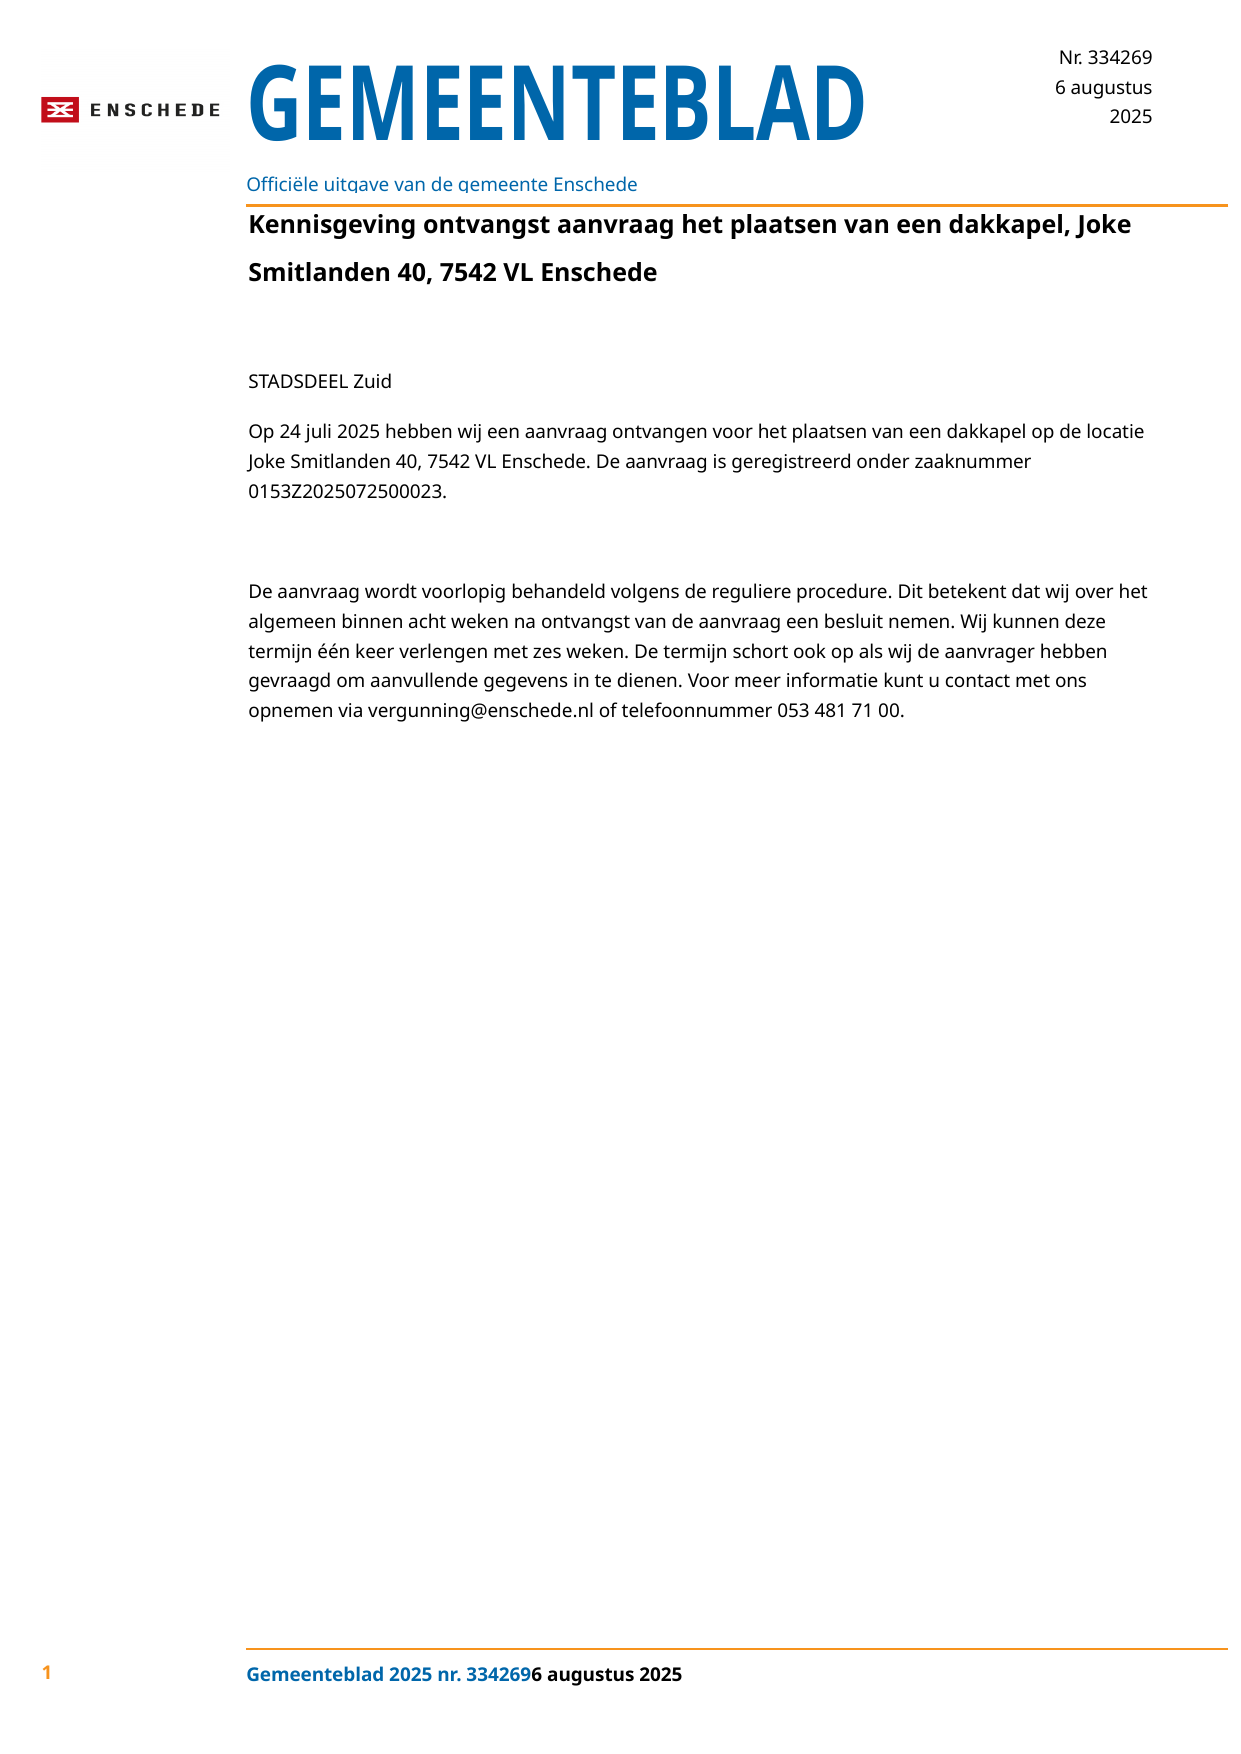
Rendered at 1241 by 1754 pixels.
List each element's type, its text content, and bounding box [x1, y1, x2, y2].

text De aanvraag wordt voorlopig behandeld volgens de reguliere procedure. Dit betekent dat wij over het algemeen binnen acht weken na ontvangst van de aanvraag een besluit nemen. Wij kunnen deze termijn één keer verlengen met zes weken. De termijn schort ook op als wij de aanvrager hebben gevraagd om aanvullende gegevens in te dienen. Voor meer informatie kunt u contact met ons opnemen via vergunning@enschede.nl of telefoonnummer 053 481 71 00. [248, 579, 1152, 723]
text Op 24 juli 2025 hebben wij een aanvraag ontvangen voor het plaatsen van een dakkapel op de locatie Joke Smitlanden 40, 7542 VL Enschede. De aanvraag is geregistreerd onder zaaknummer 0153Z2025072500023. [248, 419, 1152, 504]
text STADSDEEL Zuid [248, 368, 1152, 394]
picture [41, 47, 231, 172]
text Kennisgeving ontvangst aanvraag het plaatsen van een dakkapel, Joke Smitlanden 40, 7542 VL Enschede [248, 207, 1152, 288]
